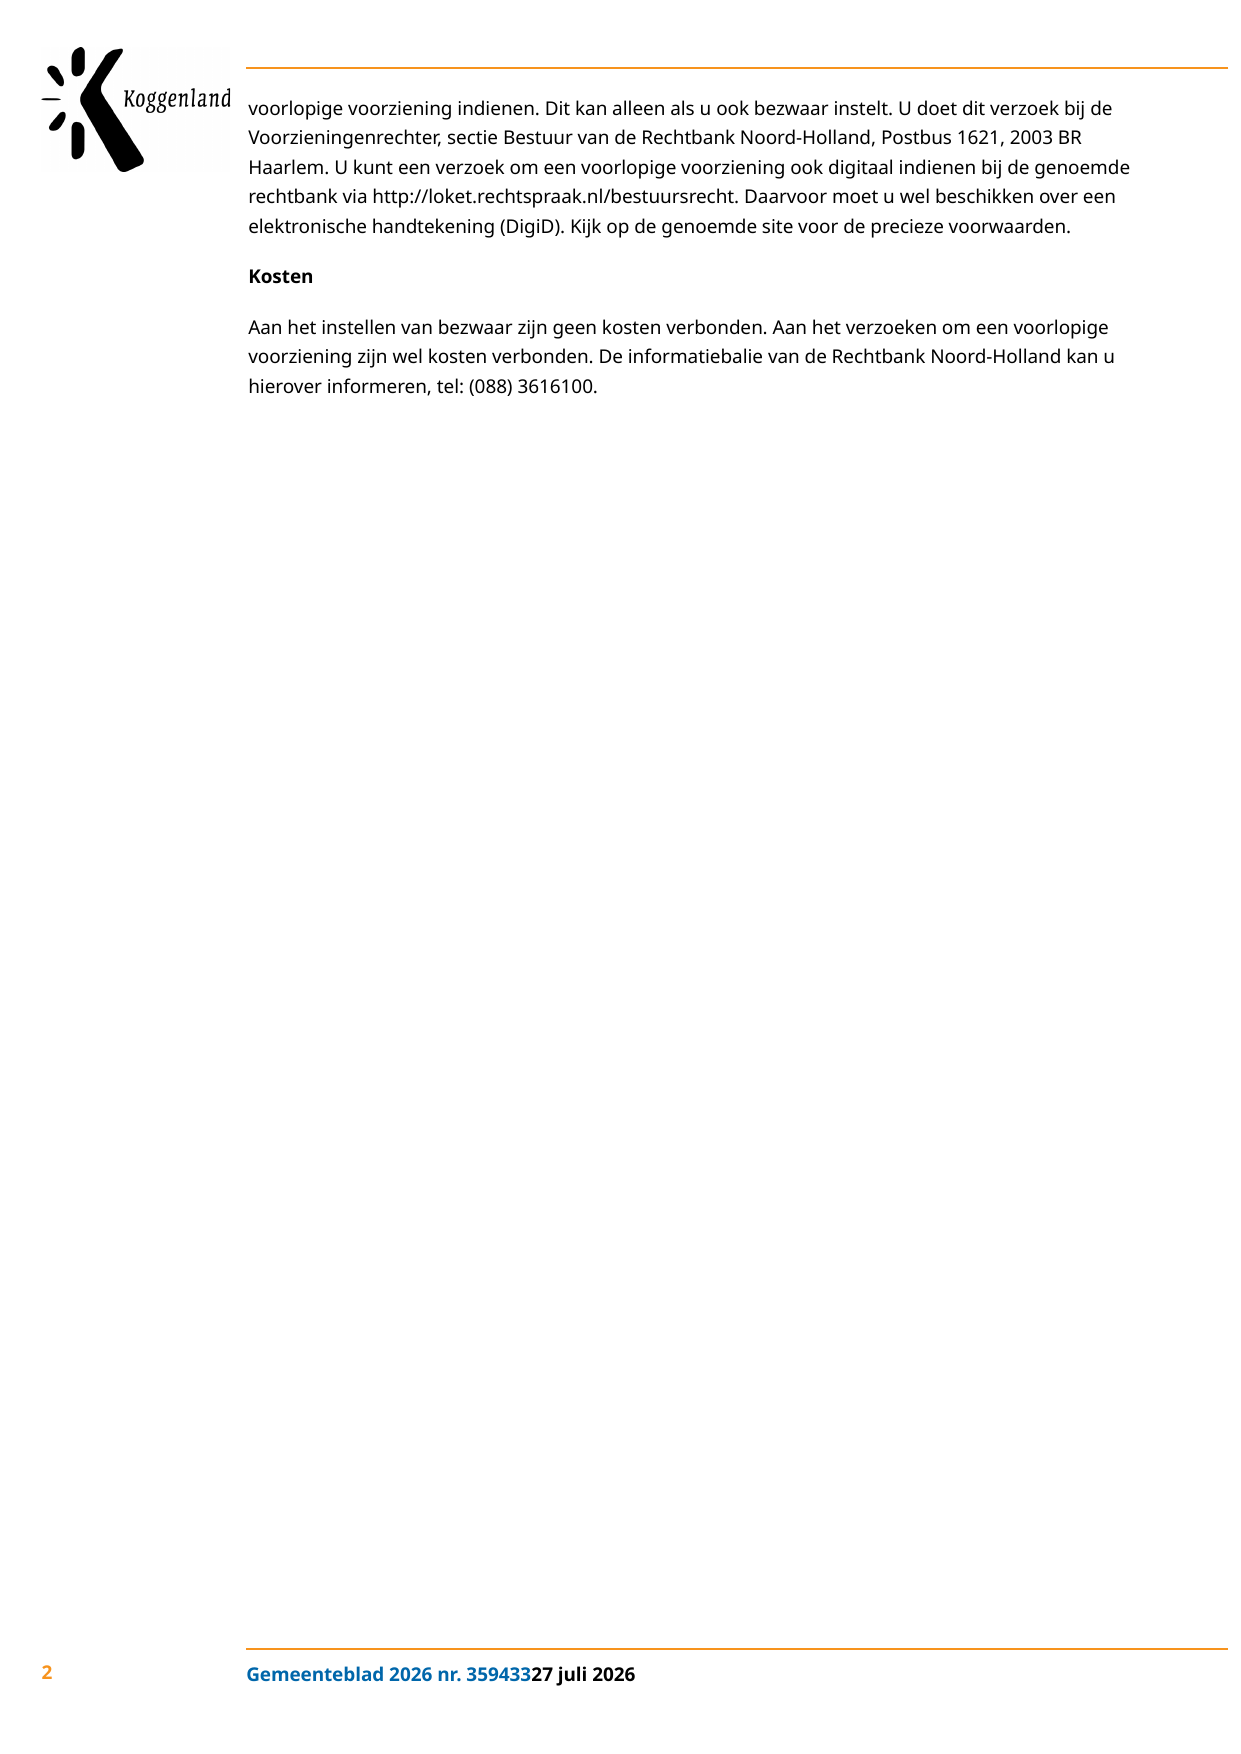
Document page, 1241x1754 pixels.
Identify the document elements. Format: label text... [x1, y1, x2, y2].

text voorlopige voorziening indienen. Dit kan alleen als u ook bezwaar instelt. U doet dit verzoek bij de Voorzieningenrechter, sectie Bestuur van de Rechtbank Noord-Holland, Postbus 1621, 2003 BR Haarlem. U kunt een verzoek om een voorlopige voorziening ook digitaal indienen bij de genoemde rechtbank via http://loket.rechtspraak.nl/bestuursrecht. Daarvoor moet u wel beschikken over een elektronische handtekening (DigiD). Kijk op de genoemde site voor de precieze voorwaarden. [248, 95, 1152, 239]
picture [41, 47, 231, 172]
text Aan het instellen van bezwaar zijn geen kosten verbonden. Aan het verzoeken om een voorlopige voorziening zijn wel kosten verbonden. De informatiebalie van de Rechtbank Noord-Holland kan u hierover informeren, tel: (088) 3616100. [248, 314, 1152, 399]
text Kosten [248, 263, 1152, 289]
